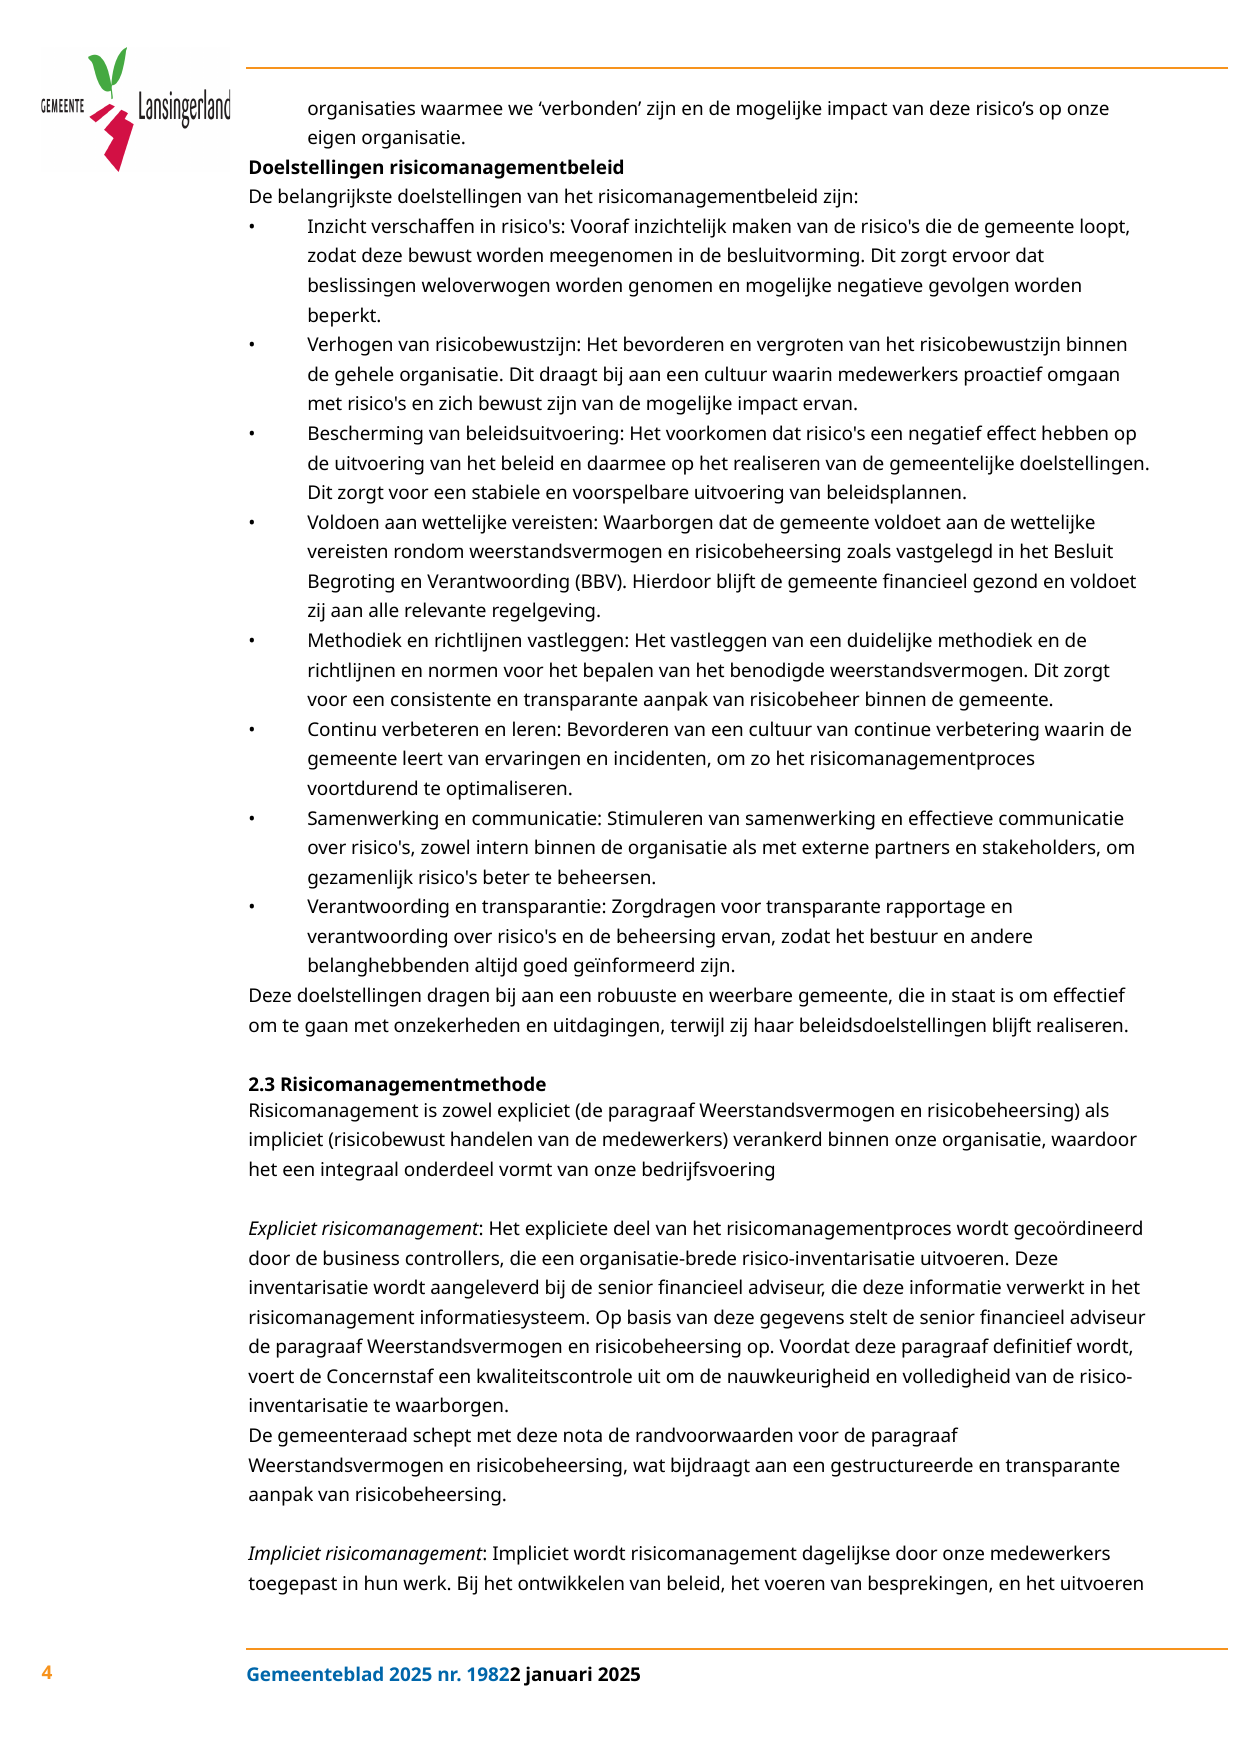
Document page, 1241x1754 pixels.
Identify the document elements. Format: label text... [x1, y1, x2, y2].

list Bescherming van beleidsuitvoering: Het voorkomen dat risico's een negatief effect hebben op de uitvoering van het beleid en daarmee op het realiseren van de gemeentelijke doelstellingen. Dit zorgt voor een stabiele en voorspelbare uitvoering van beleidsplannen. [248, 420, 1152, 505]
text Risicomanagement is zowel expliciet (de paragraaf Weerstandsvermogen en risicobeheersing) als impliciet (risicobewust handelen van de medewerkers) verankerd binnen onze organisatie, waardoor het een integraal onderdeel vormt van onze bedrijfsvoering [248, 1097, 1152, 1182]
list Voldoen aan wettelijke vereisten: Waarborgen dat de gemeente voldoet aan de wettelijke vereisten rondom weerstandsvermogen en risicobeheersing zoals vastgelegd in het Besluit Begroting en Verantwoording (BBV). Hierdoor blijft de gemeente financieel gezond en voldoet zij aan alle relevante regelgeving. [248, 509, 1152, 623]
list Verhogen van risicobewustzijn: Het bevorderen en vergroten van het risicobewustzijn binnen de gehele organisatie. Dit draagt bij aan een cultuur waarin medewerkers proactief omgaan met risico's en zich bewust zijn van de mogelijke impact ervan. [248, 331, 1152, 416]
list organisaties waarmee we ‘verbonden’ zijn en de mogelijke impact van deze risico’s op onze eigen organisatie. [248, 95, 1152, 150]
list Methodiek en richtlijnen vastleggen: Het vastleggen van een duidelijke methodiek en de richtlijnen en normen voor het bepalen van het benodigde weerstandsvermogen. Dit zorgt voor een consistente en transparante aanpak van risicobeheer binnen de gemeente. [248, 627, 1152, 712]
text Deze doelstellingen dragen bij aan een robuuste en weerbare gemeente, die in staat is om effectief om te gaan met onzekerheden en uitdagingen, terwijl zij haar beleidsdoelstellingen blijft realiseren. [248, 982, 1152, 1038]
text De gemeenteraad schept met deze nota de randvoorwaarden voor de paragraaf Weerstandsvermogen en risicobeheersing, wat bijdraagt aan een gestructureerde en transparante aanpak van risicobeheersing. [248, 1422, 1152, 1507]
list Continu verbeteren en leren: Bevorderen van een cultuur van continue verbetering waarin de gemeente leert van ervaringen en incidenten, om zo het risicomanagementproces voortdurend te optimaliseren. [248, 716, 1152, 801]
text De belangrijkste doelstellingen van het risicomanagementbeleid zijn: [248, 183, 1152, 209]
text Impliciet risicomanagement: Impliciet wordt risicomanagement dagelijkse door onze medewerkers toegepast in hun werk. Bij het ontwikkelen van beleid, het voeren van besprekingen, en het uitvoeren [248, 1541, 1152, 1596]
text Expliciet risicomanagement: Het expliciete deel van het risicomanagementproces wordt gecoördineerd door de business controllers, die een organisatie-brede risico-inventarisatie uitvoeren. Deze inventarisatie wordt aangeleverd bij de senior financieel adviseur, die deze informatie verwerkt in het risicomanagement informatiesysteem. Op basis van deze gegevens stelt de senior financieel adviseur de paragraaf Weerstandsvermogen en risicobeheersing op. Voordat deze paragraaf definitief wordt, voert de Concernstaf een kwaliteitscontrole uit om de nauwkeurigheid en volledigheid van de risico-inventarisatie te waarborgen. [248, 1215, 1152, 1418]
text 2.3 Risicomanagementmethode [248, 1071, 1152, 1097]
text Doelstellingen risicomanagementbeleid [248, 154, 1152, 180]
list Samenwerking en communicatie: Stimuleren van samenwerking en effectieve communicatie over risico's, zowel intern binnen de organisatie als met externe partners en stakeholders, om gezamenlijk risico's beter te beheersen. [248, 805, 1152, 890]
list Inzicht verschaffen in risico's: Vooraf inzichtelijk maken van de risico's die de gemeente loopt, zodat deze bewust worden meegenomen in de besluitvorming. Dit zorgt ervoor dat beslissingen weloverwogen worden genomen en mogelijke negatieve gevolgen worden beperkt. [248, 213, 1152, 328]
picture [41, 47, 231, 172]
list Verantwoording en transparantie: Zorgdragen voor transparante rapportage en verantwoording over risico's en de beheersing ervan, zodat het bestuur en andere belanghebbenden altijd goed geïnformeerd zijn. [248, 893, 1152, 978]
